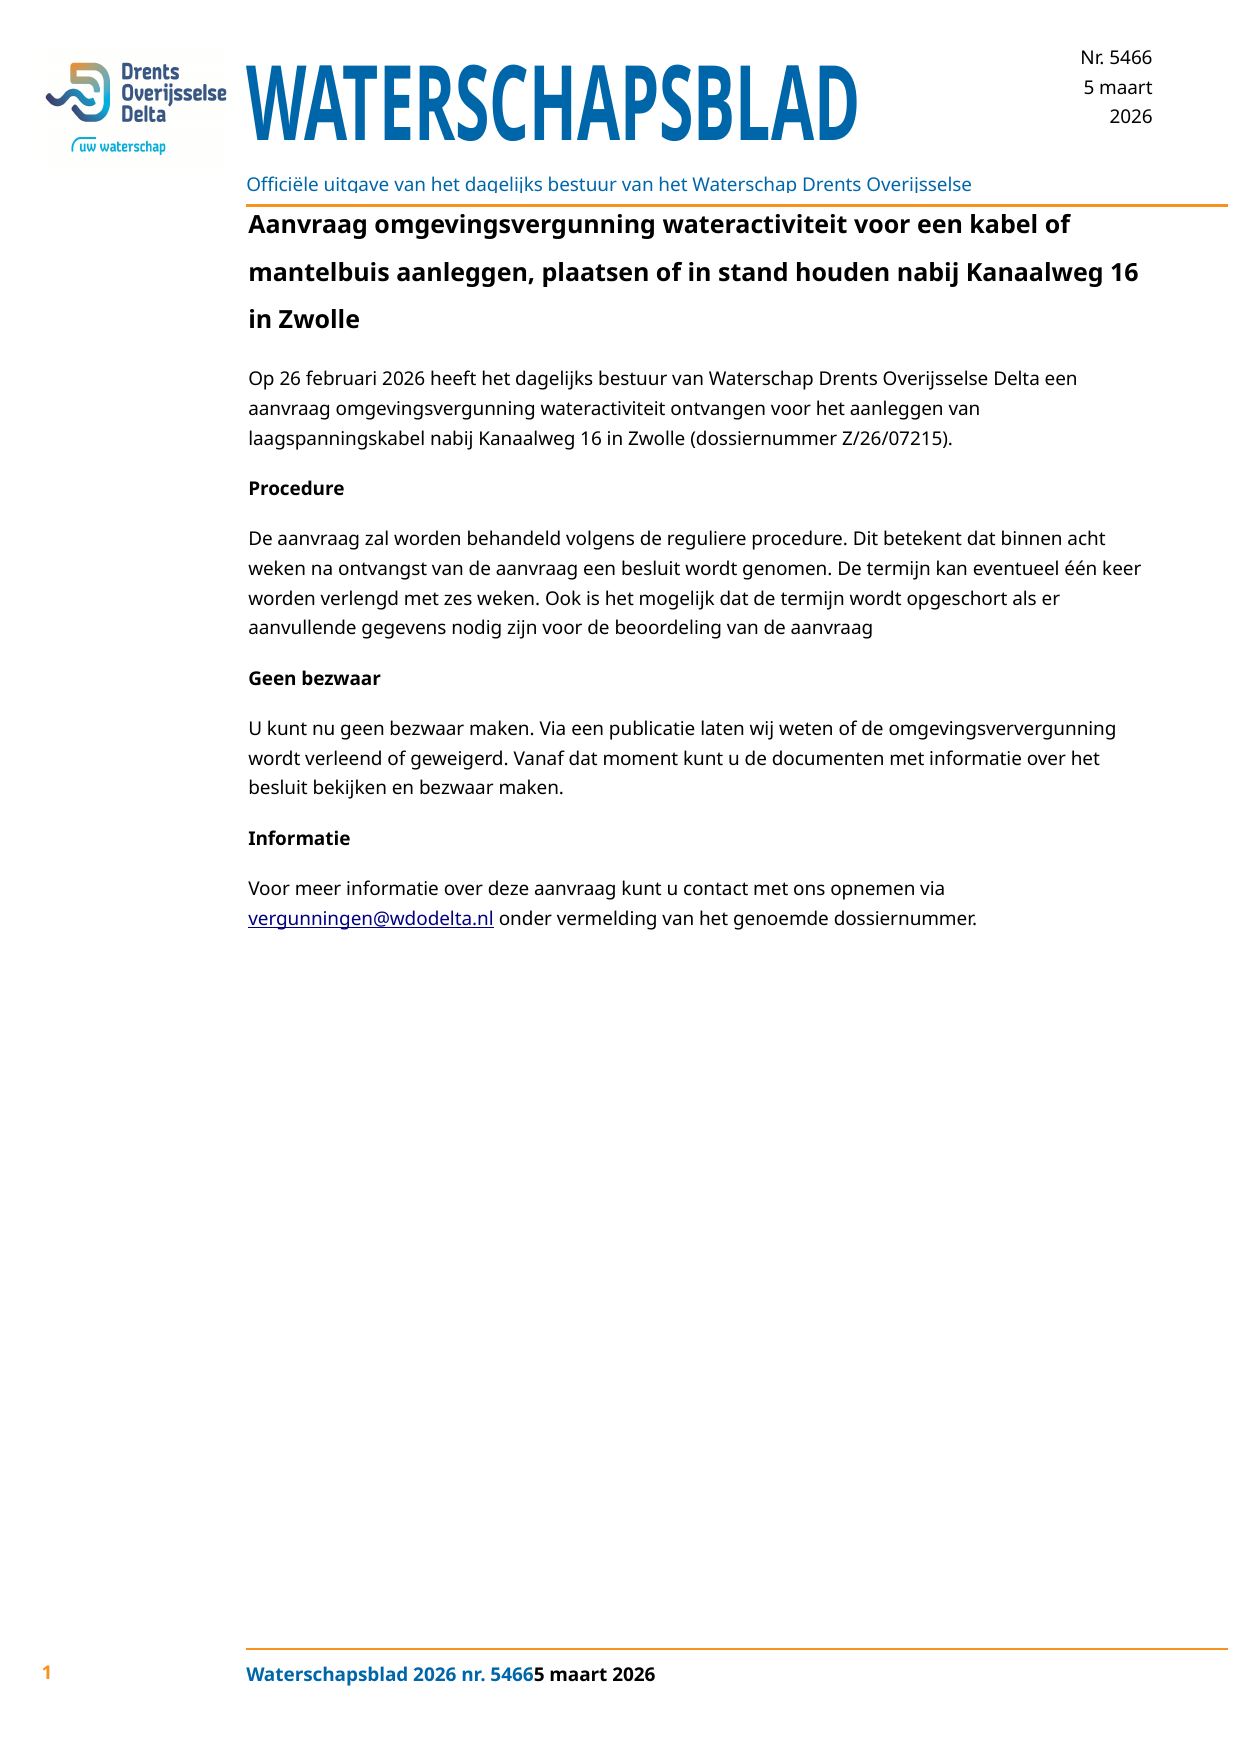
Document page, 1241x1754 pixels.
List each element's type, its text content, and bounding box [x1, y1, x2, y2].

text Procedure [248, 475, 1152, 501]
picture [41, 47, 231, 172]
text Voor meer informatie over deze aanvraag kunt u contact met ons opnemen via vergunningen@wdodelta.nl onder vermelding van het genoemde dossiernummer. [248, 875, 1152, 930]
text Aanvraag omgevingsvergunning wateractiviteit voor een kabel of mantelbuis aanleggen, plaatsen of in stand houden nabij Kanaalweg 16 in Zwolle [248, 207, 1152, 336]
text Op 26 februari 2026 heeft het dagelijks bestuur van Waterschap Drents Overijsselse Delta een aanvraag omgevingsvergunning wateractiviteit ontvangen voor het aanleggen van laagspanningskabel nabij Kanaalweg 16 in Zwolle (dossiernummer Z/26/07215). [248, 366, 1152, 450]
text Informatie [248, 825, 1152, 850]
text U kunt nu geen bezwaar maken. Via een publicatie laten wij weten of de omgevingsververgunning wordt verleend of geweigerd. Vanaf dat moment kunt u de documenten met informatie over het besluit bekijken en bezwaar maken. [248, 715, 1152, 800]
text De aanvraag zal worden behandeld volgens de reguliere procedure. Dit betekent dat binnen acht weken na ontvangst van de aanvraag een besluit wordt genomen. De termijn kan eventueel één keer worden verlengd met zes weken. Ook is het mogelijk dat de termijn wordt opgeschort als er aanvullende gegevens nodig zijn voor de beoordeling van de aanvraag [248, 526, 1152, 640]
text Geen bezwaar [248, 665, 1152, 690]
